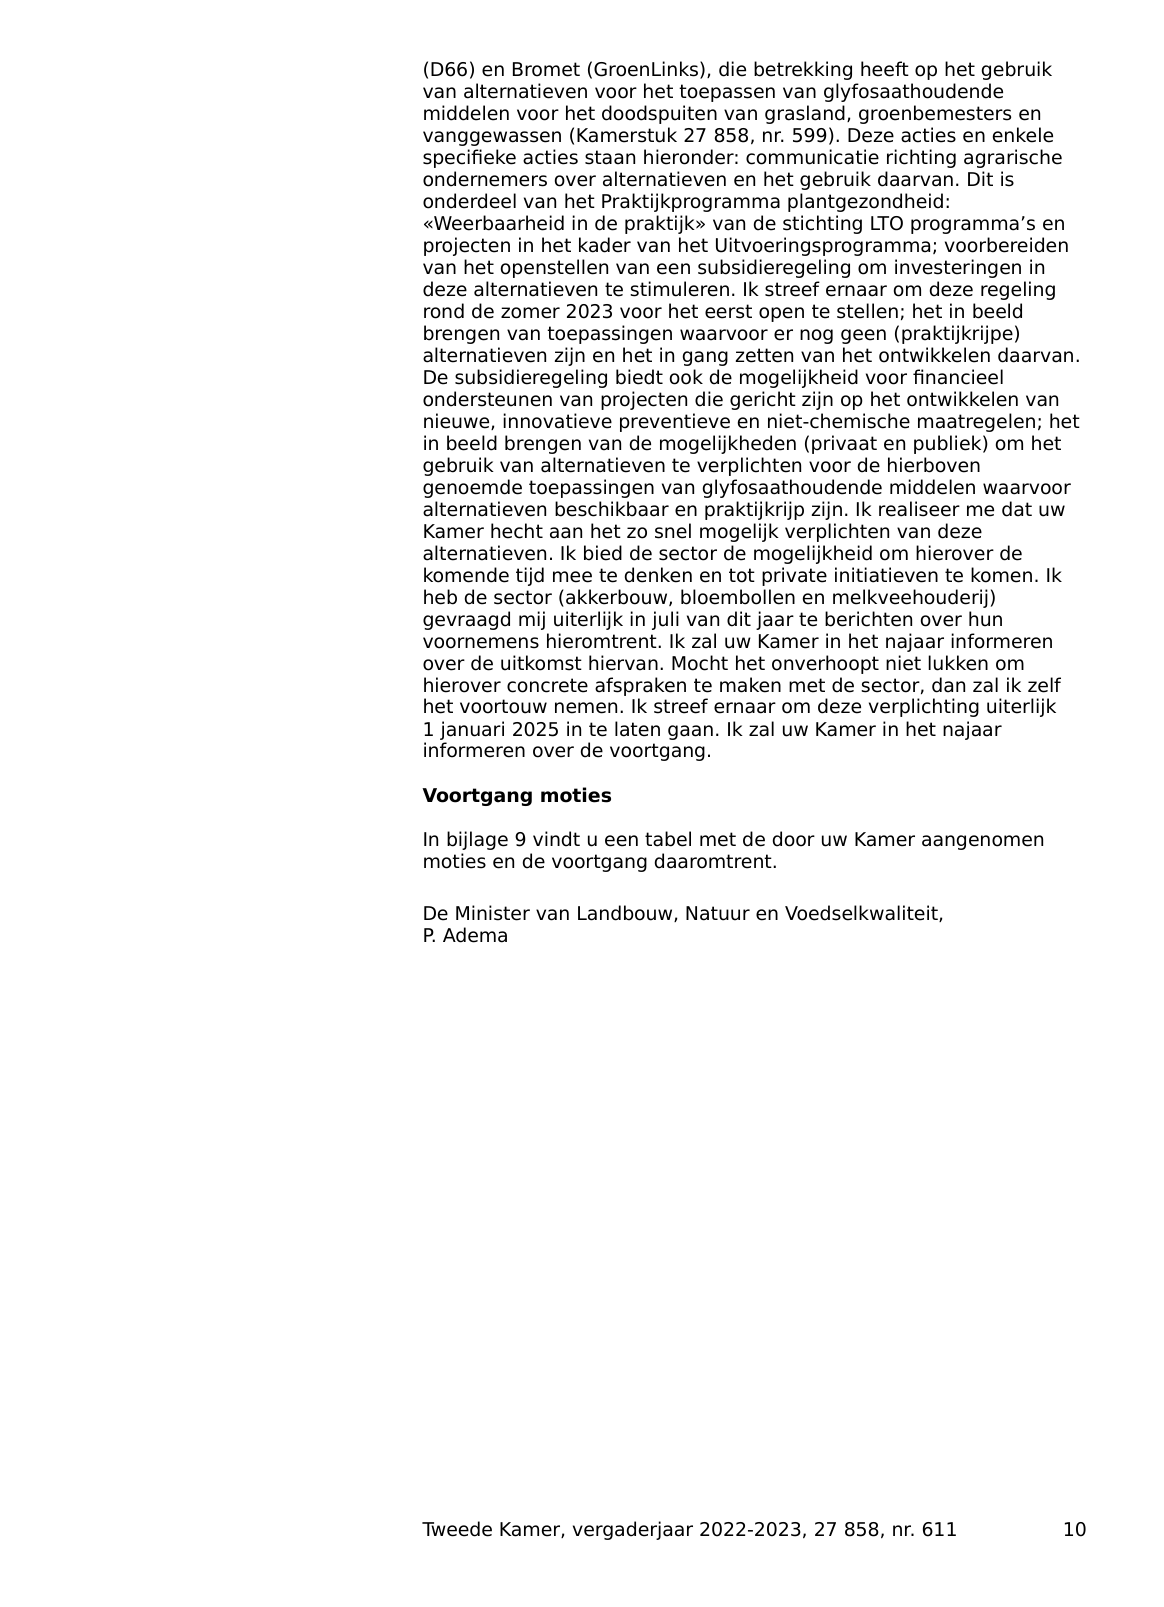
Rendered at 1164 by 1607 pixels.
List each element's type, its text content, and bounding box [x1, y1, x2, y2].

subtitle Voortgang moties [422, 784, 1087, 807]
text De Minister van Landbouw, Natuur en Voedselkwaliteit, P. Adema [422, 903, 1087, 947]
text (D66) en Bromet (GroenLinks), die betrekking heeft op het gebruik van alternatieven voor het toepassen van glyfosaathoudende middelen voor het doodspuiten van grasland, groenbemesters en vanggewassen (Kamerstuk 27 858, nr. 599). Deze acties en enkele specifieke acties staan hieronder: communicatie richting agrarische ondernemers over alternatieven en het gebruik daarvan. Dit is onderdeel van het Praktijkprogramma plantgezondheid: «Weerbaarheid in de praktijk» van de stichting LTO programma’s en projecten in het kader van het Uitvoeringsprogramma; voorbereiden van het openstellen van een subsidieregeling om investeringen in deze alternatieven te stimuleren. Ik streef ernaar om deze regeling rond de zomer 2023 voor het eerst open te stellen; het in beeld brengen van toepassingen waarvoor er nog geen (praktijkrijpe) alternatieven zijn en het in gang zetten van het ontwikkelen daarvan. De subsidieregeling biedt ook de mogelijkheid voor financieel ondersteunen van projecten die gericht zijn op het ontwikkelen van nieuwe, innovatieve preventieve en niet-chemische maatregelen; het in beeld brengen van de mogelijkheden (privaat en publiek) om het gebruik van alternatieven te verplichten voor de hierboven genoemde toepassingen van glyfosaathoudende middelen waarvoor alternatieven beschikbaar en praktijkrijp zijn. Ik realiseer me dat uw Kamer hecht aan het zo snel mogelijk verplichten van deze alternatieven. Ik bied de sector de mogelijkheid om hierover de komende tijd mee te denken en tot private initiatieven te komen. Ik heb de sector (akkerbouw, bloembollen en melkveehouderij) gevraagd mij uiterlijk in juli van dit jaar te berichten over hun voornemens hieromtrent. Ik zal uw Kamer in het najaar informeren over de uitkomst hiervan. Mocht het onverhoopt niet lukken om hierover concrete afspraken te maken met de sector, dan zal ik zelf het voortouw nemen. Ik streef ernaar om deze verplichting uiterlijk 1 januari 2025 in te laten gaan. Ik zal uw Kamer in het najaar informeren over de voortgang. [422, 59, 1087, 762]
text In bijlage 9 vindt u een tabel met de door uw Kamer aangenomen moties en de voortgang daaromtrent. [422, 829, 1087, 873]
